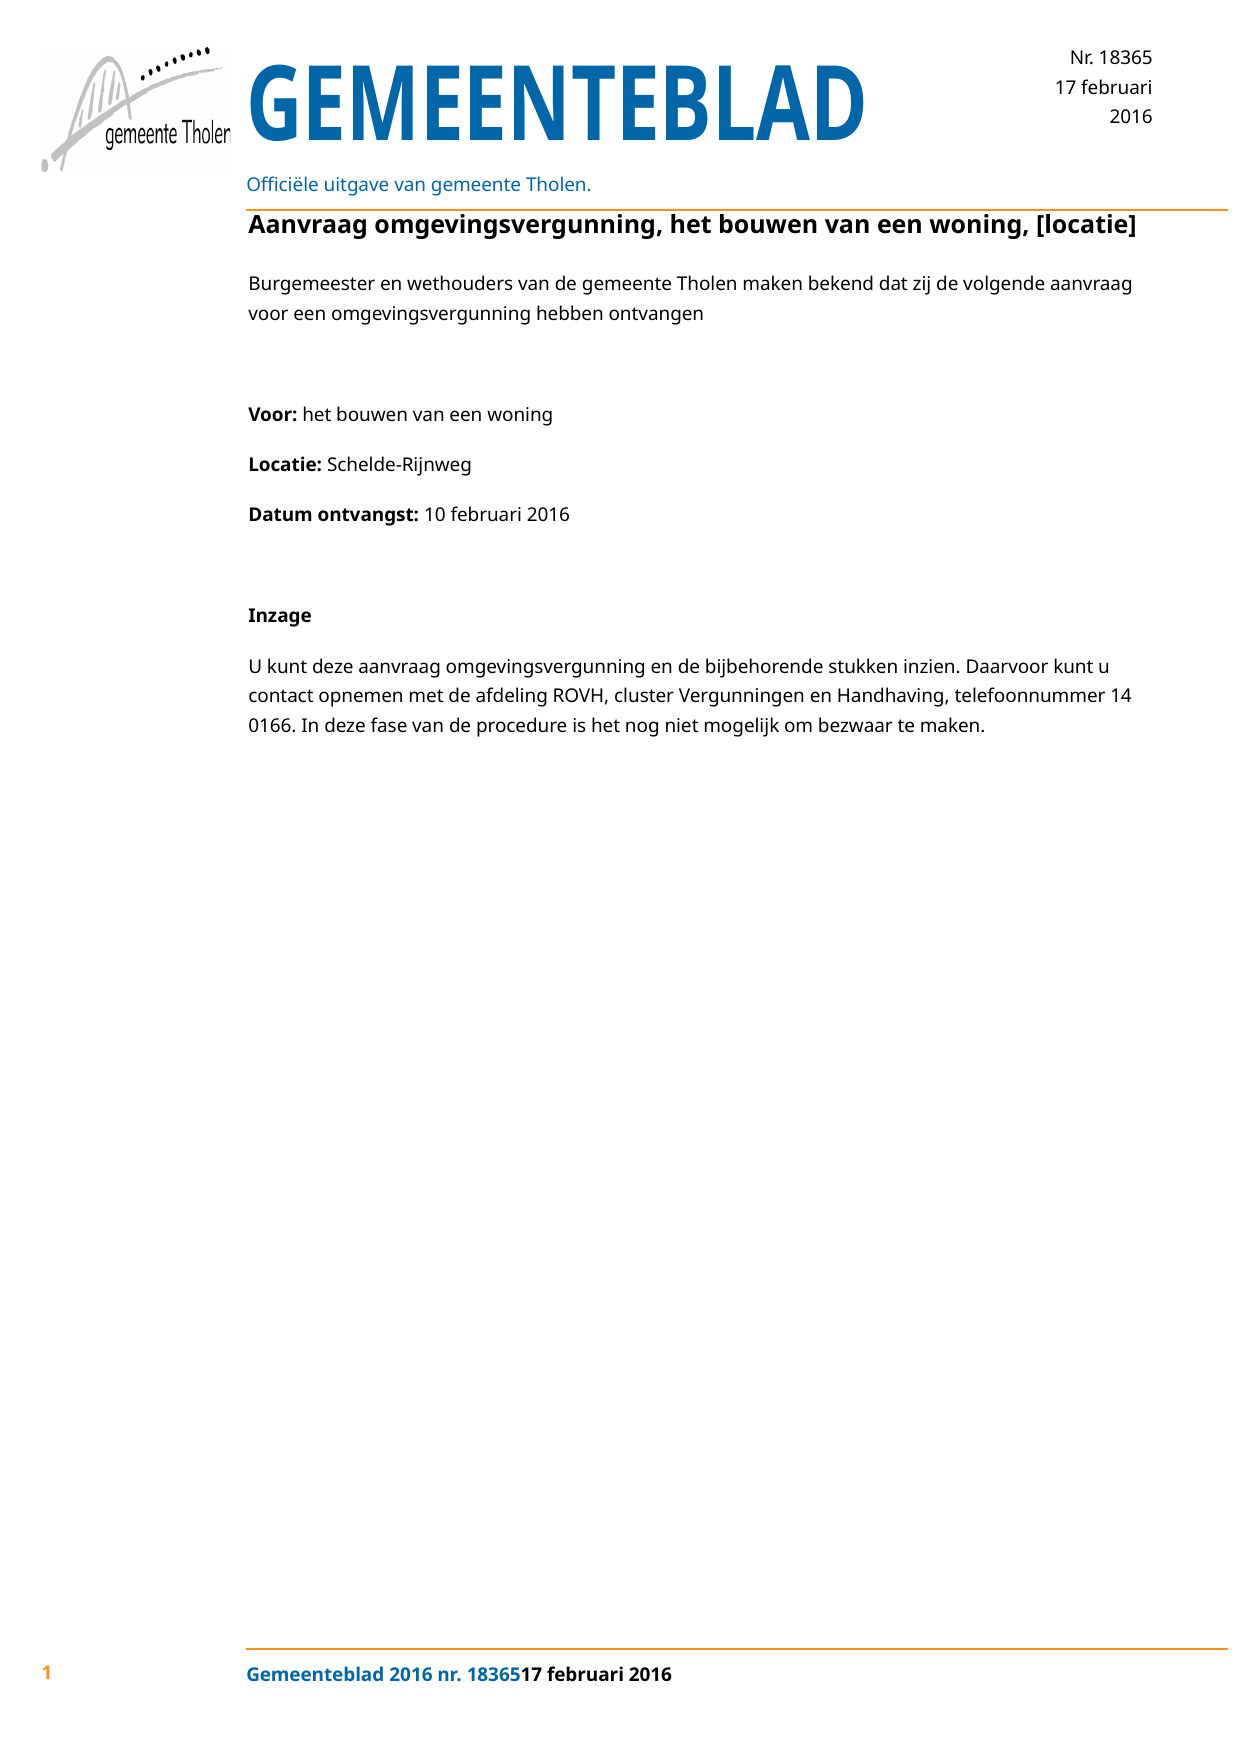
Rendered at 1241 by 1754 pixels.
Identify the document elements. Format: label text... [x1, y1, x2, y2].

picture [41, 47, 231, 172]
text Voor: het bouwen van een woning [248, 401, 1152, 426]
text Aanvraag omgevingsvergunning, het bouwen van een woning, [locatie] [248, 211, 1152, 241]
text Datum ontvangst: 10 februari 2016 [248, 502, 1152, 527]
text U kunt deze aanvraag omgevingsvergunning en de bijbehorende stukken inzien. Daarvoor kunt u contact opnemen met de afdeling ROVH, cluster Vergunningen en Handhaving, telefoonnummer 14 0166. In deze fase van de procedure is het nog niet mogelijk om bezwaar te maken. [248, 653, 1152, 738]
text Burgemeester en wethouders van de gemeente Tholen maken bekend dat zij de volgende aanvraag voor een omgevingsvergunning hebben ontvangen [248, 270, 1152, 326]
text Inzage [248, 602, 1152, 628]
text Locatie: Schelde-Rijnweg [248, 451, 1152, 477]
